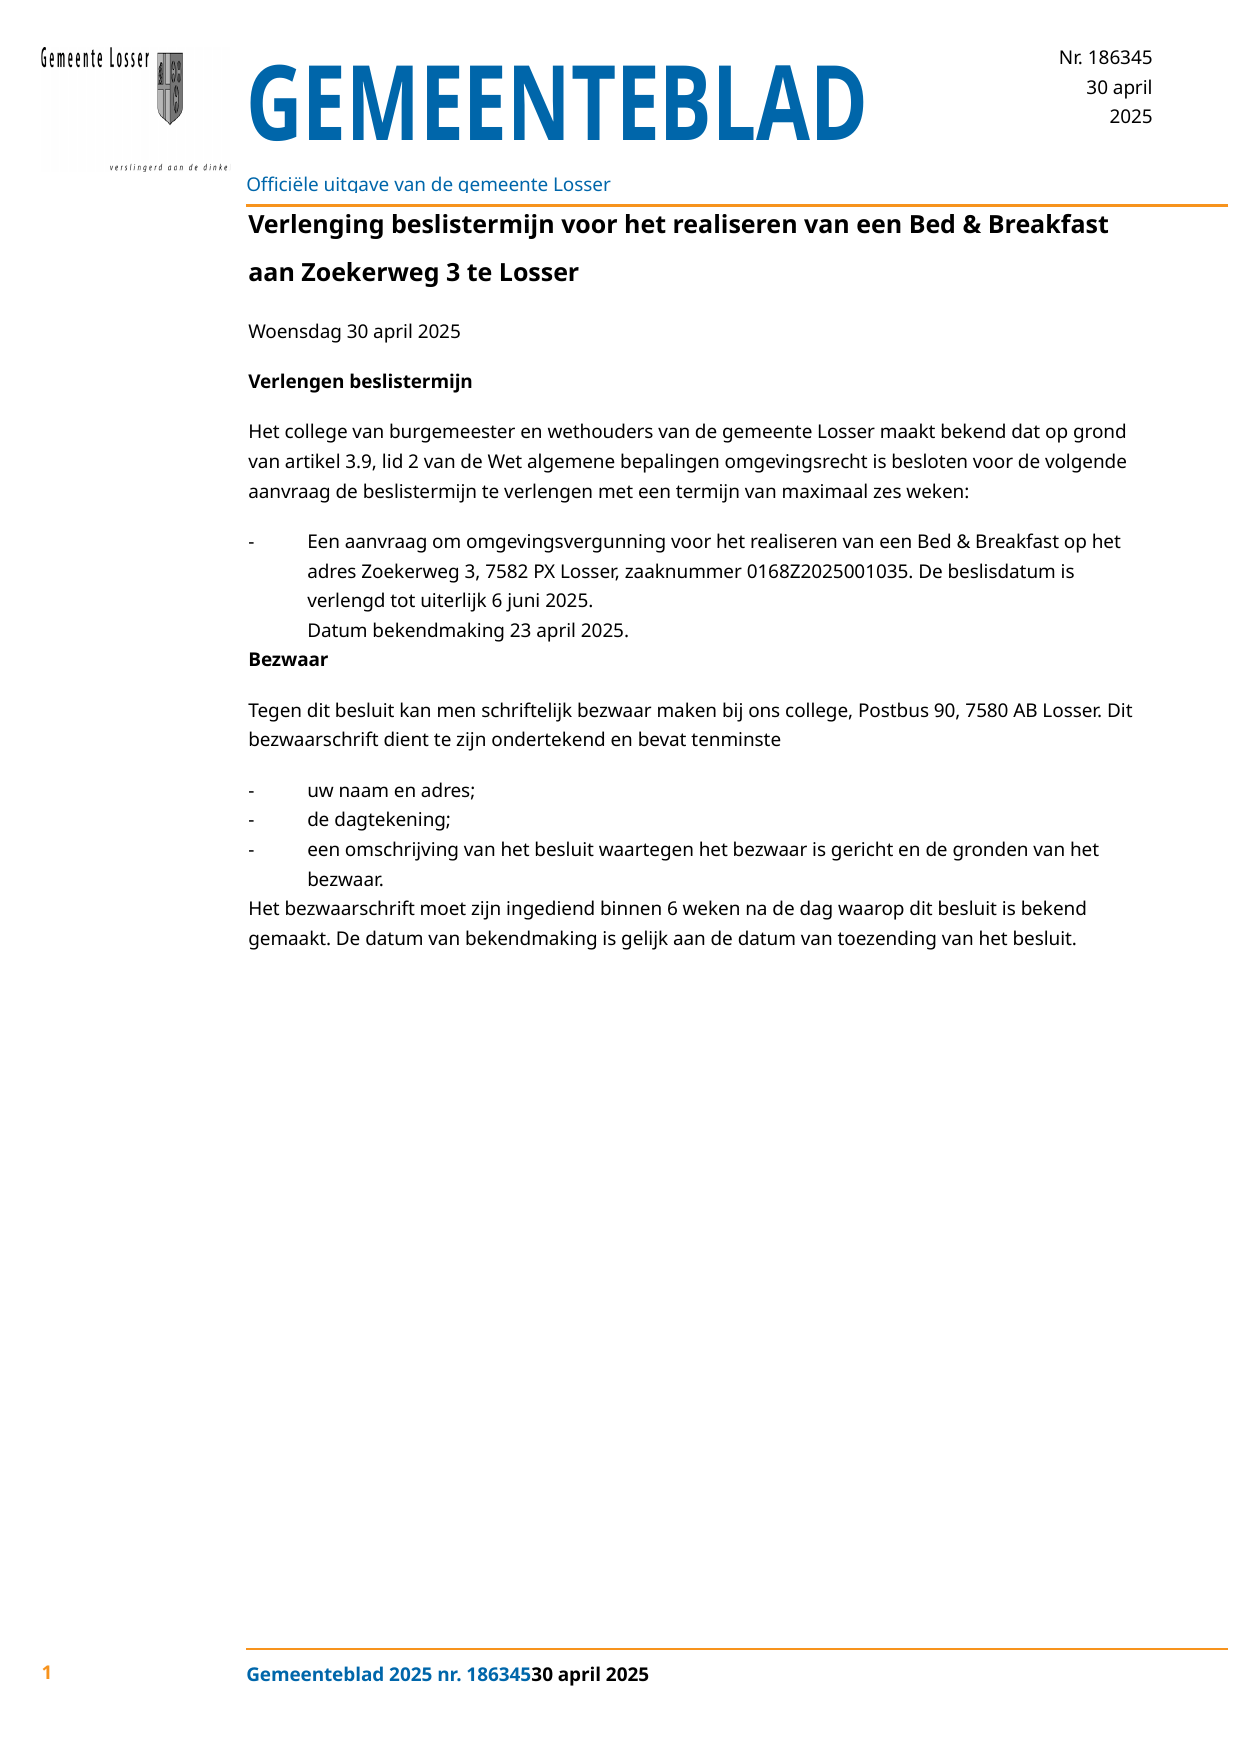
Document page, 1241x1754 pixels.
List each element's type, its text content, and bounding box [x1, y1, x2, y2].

text Verlengen beslistermijn [248, 368, 1152, 394]
list de dagtekening; [248, 807, 1152, 832]
picture [41, 47, 231, 172]
text Het bezwaarschrift moet zijn ingediend binnen 6 weken na de dag waarop dit besluit is bekend gemaakt. De datum van bekendmaking is gelijk aan de datum van toezending van het besluit. [248, 895, 1152, 951]
text Tegen dit besluit kan men schriftelijk bezwaar maken bij ons college, Postbus 90, 7580 AB Losser. Dit bezwaarschrift dient te zijn ondertekend en bevat tenminste [248, 697, 1152, 752]
text Het college van burgemeester en wethouders van de gemeente Losser maakt bekend dat op grond van artikel 3.9, lid 2 van de Wet algemene bepalingen omgevingsrecht is besloten voor de volgende aanvraag de beslistermijn te verlengen met een termijn van maximaal zes weken: [248, 419, 1152, 504]
list Datum bekendmaking 23 april 2025. [248, 617, 1152, 643]
text Verlenging beslistermijn voor het realiseren van een Bed & Breakfast aan Zoekerweg 3 te Losser [248, 207, 1152, 288]
list uw naam en adres; [248, 777, 1152, 803]
list Een aanvraag om omgevingsvergunning voor het realiseren van een Bed & Breakfast op het adres Zoekerweg 3, 7582 PX Losser, zaaknummer 0168Z2025001035. De beslisdatum is verlengd tot uiterlijk 6 juni 2025. [248, 528, 1152, 613]
list een omschrijving van het besluit waartegen het bezwaar is gericht en de gronden van het bezwaar. [248, 836, 1152, 892]
text Woensdag 30 april 2025 [248, 318, 1152, 344]
text Bezwaar [248, 647, 1152, 672]
